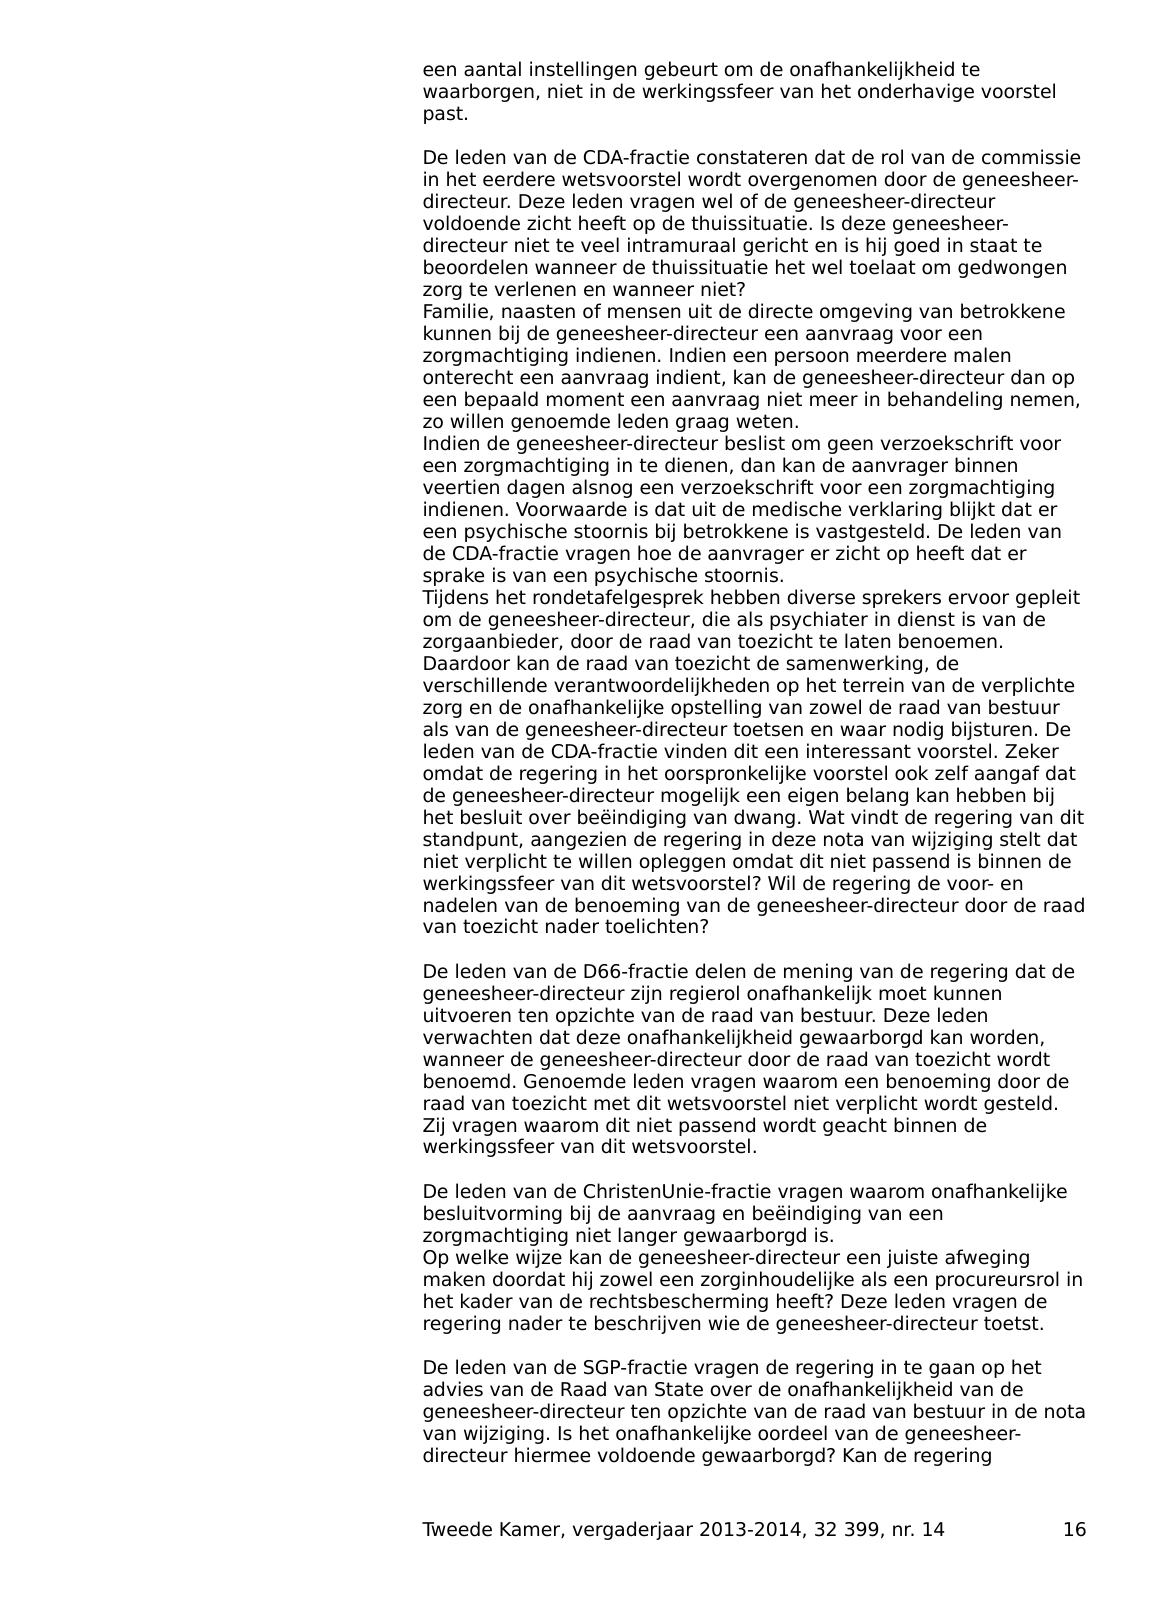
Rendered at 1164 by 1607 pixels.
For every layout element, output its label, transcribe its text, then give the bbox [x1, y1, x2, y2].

text De leden van de D66-fractie delen de mening van de regering dat de geneesheer-directeur zijn regierol onafhankelijk moet kunnen uitvoeren ten opzichte van de raad van bestuur. Deze leden verwachten dat deze onafhankelijkheid gewaarborgd kan worden, wanneer de geneesheer-directeur door de raad van toezicht wordt benoemd. Genoemde leden vragen waarom een benoeming door de raad van toezicht met dit wetsvoorstel niet verplicht wordt gesteld. Zij vragen waarom dit niet passend wordt geacht binnen de werkingssfeer van dit wetsvoorstel. [422, 961, 1087, 1158]
text De leden van de CDA-fractie constateren dat de rol van de commissie in het eerdere wetsvoorstel wordt overgenomen door de geneesheer-directeur. Deze leden vragen wel of de geneesheer-directeur voldoende zicht heeft op de thuissituatie. Is deze geneesheer-directeur niet te veel intramuraal gericht en is hij goed in staat te beoordelen wanneer de thuissituatie het wel toelaat om gedwongen zorg te verlenen en wanneer niet? [422, 147, 1087, 301]
text Op welke wijze kan de geneesheer-directeur een juiste afweging maken doordat hij zowel een zorginhoudelijke als een procureursrol in het kader van de rechtsbescherming heeft? Deze leden vragen de regering nader te beschrijven wie de geneesheer-directeur toetst. [422, 1247, 1087, 1334]
text Familie, naasten of mensen uit de directe omgeving van betrokkene kunnen bij de geneesheer-directeur een aanvraag voor een zorgmachtiging indienen. Indien een persoon meerdere malen onterecht een aanvraag indient, kan de geneesheer-directeur dan op een bepaald moment een aanvraag niet meer in behandeling nemen, zo willen genoemde leden graag weten. [422, 301, 1087, 433]
text De leden van de ChristenUnie-fractie vragen waarom onafhankelijke besluitvorming bij de aanvraag en beëindiging van een zorgmachtiging niet langer gewaarborgd is. [422, 1181, 1087, 1247]
text Indien de geneesheer-directeur beslist om geen verzoekschrift voor een zorgmachtiging in te dienen, dan kan de aanvrager binnen veertien dagen alsnog een verzoekschrift voor een zorgmachtiging indienen. Voorwaarde is dat uit de medische verklaring blijkt dat er een psychische stoornis bij betrokkene is vastgesteld. De leden van de CDA-fractie vragen hoe de aanvrager er zicht op heeft dat er sprake is van een psychische stoornis. [422, 433, 1087, 587]
text Tijdens het rondetafelgesprek hebben diverse sprekers ervoor gepleit om de geneesheer-directeur, die als psychiater in dienst is van de zorgaanbieder, door de raad van toezicht te laten benoemen. Daardoor kan de raad van toezicht de samenwerking, de verschillende verantwoordelijkheden op het terrein van de verplichte zorg en de onafhankelijke opstelling van zowel de raad van bestuur als van de geneesheer-directeur toetsen en waar nodig bijsturen. De leden van de CDA-fractie vinden dit een interessant voorstel. Zeker omdat de regering in het oorspronkelijke voorstel ook zelf aangaf dat de geneesheer-directeur mogelijk een eigen belang kan hebben bij het besluit over beëindiging van dwang. Wat vindt de regering van dit standpunt, aangezien de regering in deze nota van wijziging stelt dat niet verplicht te willen opleggen omdat dit niet passend is binnen de werkingssfeer van dit wetsvoorstel? Wil de regering de voor- en nadelen van de benoeming van de geneesheer-directeur door de raad van toezicht nader toelichten? [422, 587, 1087, 938]
text De leden van de SGP-fractie vragen de regering in te gaan op het advies van de Raad van State over de onafhankelijkheid van de geneesheer-directeur ten opzichte van de raad van bestuur in de nota van wijziging. Is het onafhankelijke oordeel van de geneesheer-directeur hiermee voldoende gewaarborgd? Kan de regering [422, 1357, 1087, 1467]
text een aantal instellingen gebeurt om de onafhankelijkheid te waarborgen, niet in de werkingssfeer van het onderhavige voorstel past. [422, 59, 1087, 125]
